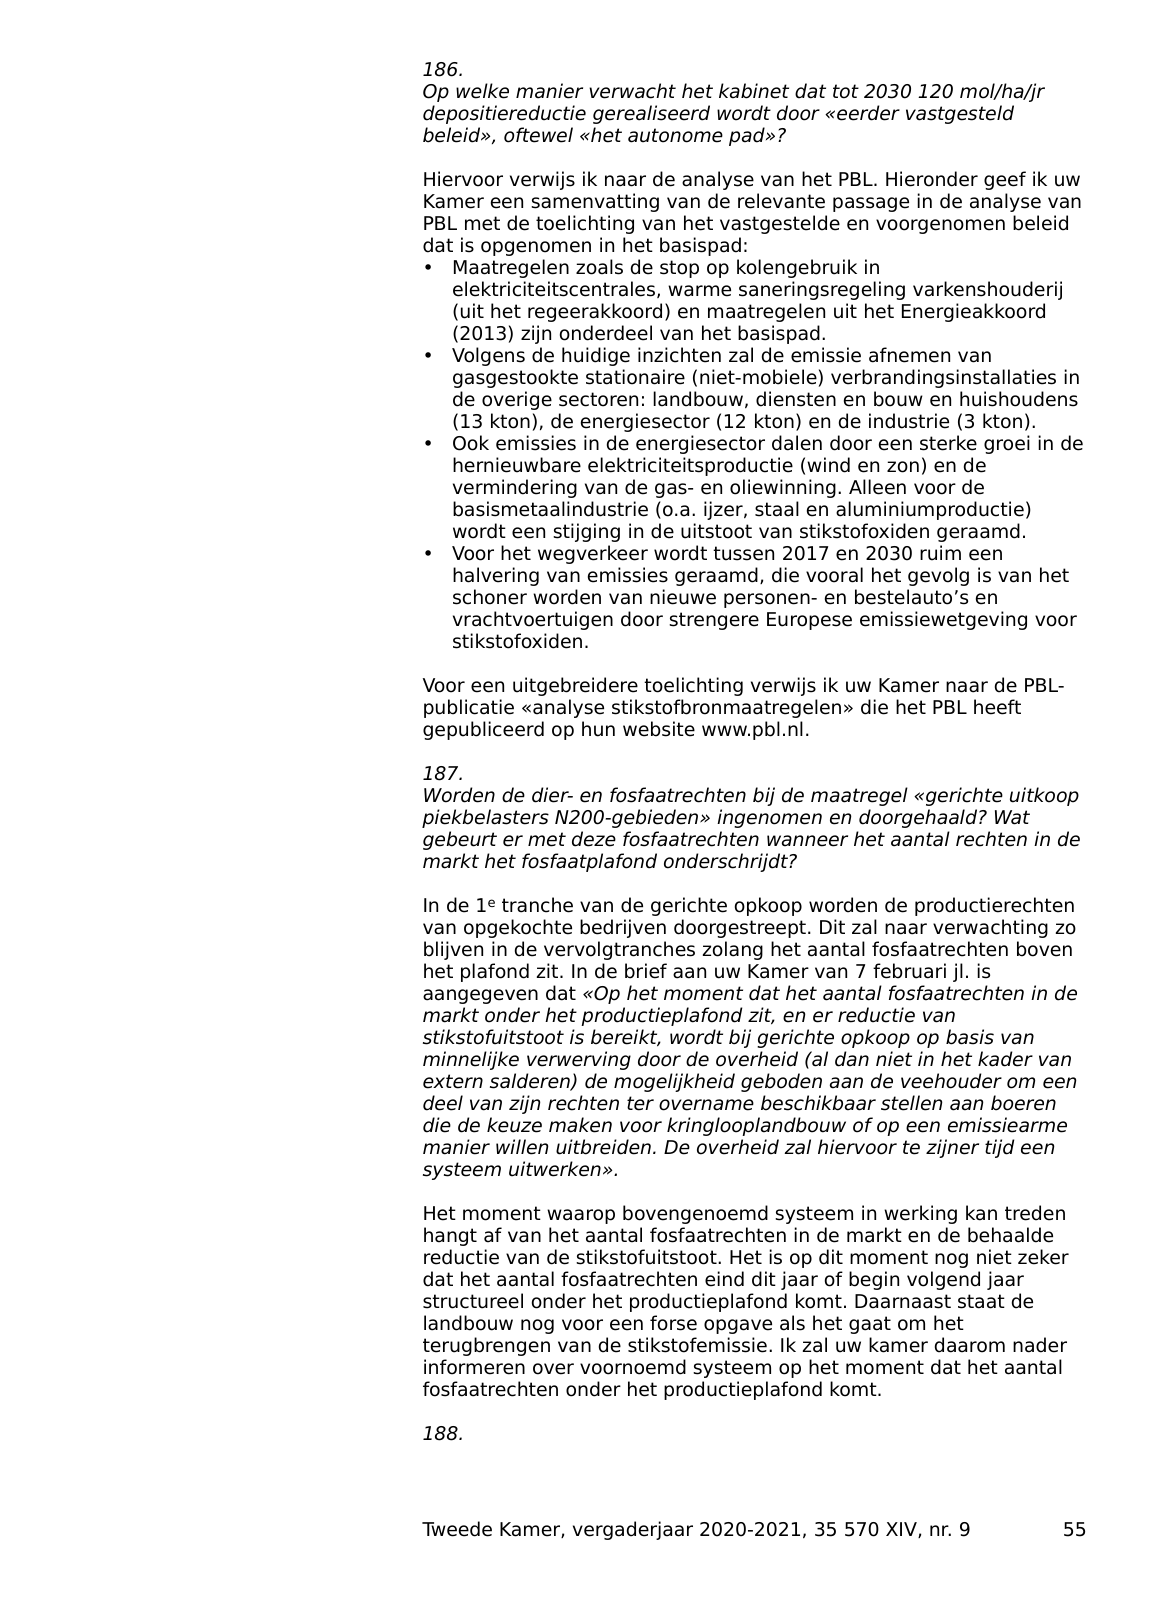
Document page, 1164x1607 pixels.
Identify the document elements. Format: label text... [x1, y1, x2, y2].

text In de 1e tranche van de gerichte opkoop worden de productierechten van opgekochte bedrijven doorgestreept. Dit zal naar verwachting zo blijven in de vervolgtranches zolang het aantal fosfaatrechten boven het plafond zit. In de brief aan uw Kamer van 7 februari jl. is aangegeven dat «Op het moment dat het aantal fosfaatrechten in de markt onder het productieplafond zit, en er reductie van stikstofuitstoot is bereikt, wordt bij gerichte opkoop op basis van minnelijke verwerving door de overheid (al dan niet in het kader van extern salderen) de mogelijkheid geboden aan de veehouder om een deel van zijn rechten ter overname beschikbaar stellen aan boeren die de keuze maken voor kringlooplandbouw of op een emissiearme manier willen uitbreiden. De overheid zal hiervoor te zijner tijd een systeem uitwerken». [422, 895, 1087, 1181]
text • Ook emissies in de energiesector dalen door een sterke groei in de hernieuwbare elektriciteitsproductie (wind en zon) en de vermindering van de gas- en oliewinning. Alleen voor de basismetaalindustrie (o.a. ijzer, staal en aluminiumproductie) wordt een stijging in de uitstoot van stikstofoxiden geraamd. [422, 433, 1087, 543]
text Op welke manier verwacht het kabinet dat tot 2030 120 mol/ha/jr depositiereductie gerealiseerd wordt door «eerder vastgesteld beleid», oftewel «het autonome pad»? [422, 81, 1087, 147]
text Hiervoor verwijs ik naar de analyse van het PBL. Hieronder geef ik uw Kamer een samenvatting van de relevante passage in de analyse van PBL met de toelichting van het vastgestelde en voorgenomen beleid dat is opgenomen in het basispad: [422, 169, 1087, 257]
text 186. [422, 59, 1087, 81]
text • Voor het wegverkeer wordt tussen 2017 en 2030 ruim een halvering van emissies geraamd, die vooral het gevolg is van het schoner worden van nieuwe personen- en bestelauto’s en vrachtvoertuigen door strengere Europese emissiewetgeving voor stikstofoxiden. [422, 543, 1087, 653]
text • Maatregelen zoals de stop op kolengebruik in elektriciteitscentrales, warme saneringsregeling varkenshouderij (uit het regeerakkoord) en maatregelen uit het Energieakkoord (2013) zijn onderdeel van het basispad. [422, 257, 1087, 345]
text 187. [422, 763, 1087, 785]
text Het moment waarop bovengenoemd systeem in werking kan treden hangt af van het aantal fosfaatrechten in de markt en de behaalde reductie van de stikstofuitstoot. Het is op dit moment nog niet zeker dat het aantal fosfaatrechten eind dit jaar of begin volgend jaar structureel onder het productieplafond komt. Daarnaast staat de landbouw nog voor een forse opgave als het gaat om het terugbrengen van de stikstofemissie. Ik zal uw kamer daarom nader informeren over voornoemd systeem op het moment dat het aantal fosfaatrechten onder het productieplafond komt. [422, 1203, 1087, 1401]
text • Volgens de huidige inzichten zal de emissie afnemen van gasgestookte stationaire (niet-mobiele) verbrandingsinstallaties in de overige sectoren: landbouw, diensten en bouw en huishoudens (13 kton), de energiesector (12 kton) en de industrie (3 kton). [422, 345, 1087, 433]
text 188. [422, 1423, 1087, 1445]
text Worden de dier- en fosfaatrechten bij de maatregel «gerichte uitkoop piekbelasters N200-gebieden» ingenomen en doorgehaald? Wat gebeurt er met deze fosfaatrechten wanneer het aantal rechten in de markt het fosfaatplafond onderschrijdt? [422, 785, 1087, 873]
text Voor een uitgebreidere toelichting verwijs ik uw Kamer naar de PBL-publicatie «analyse stikstofbronmaatregelen» die het PBL heeft gepubliceerd op hun website www.pbl.nl. [422, 675, 1087, 741]
